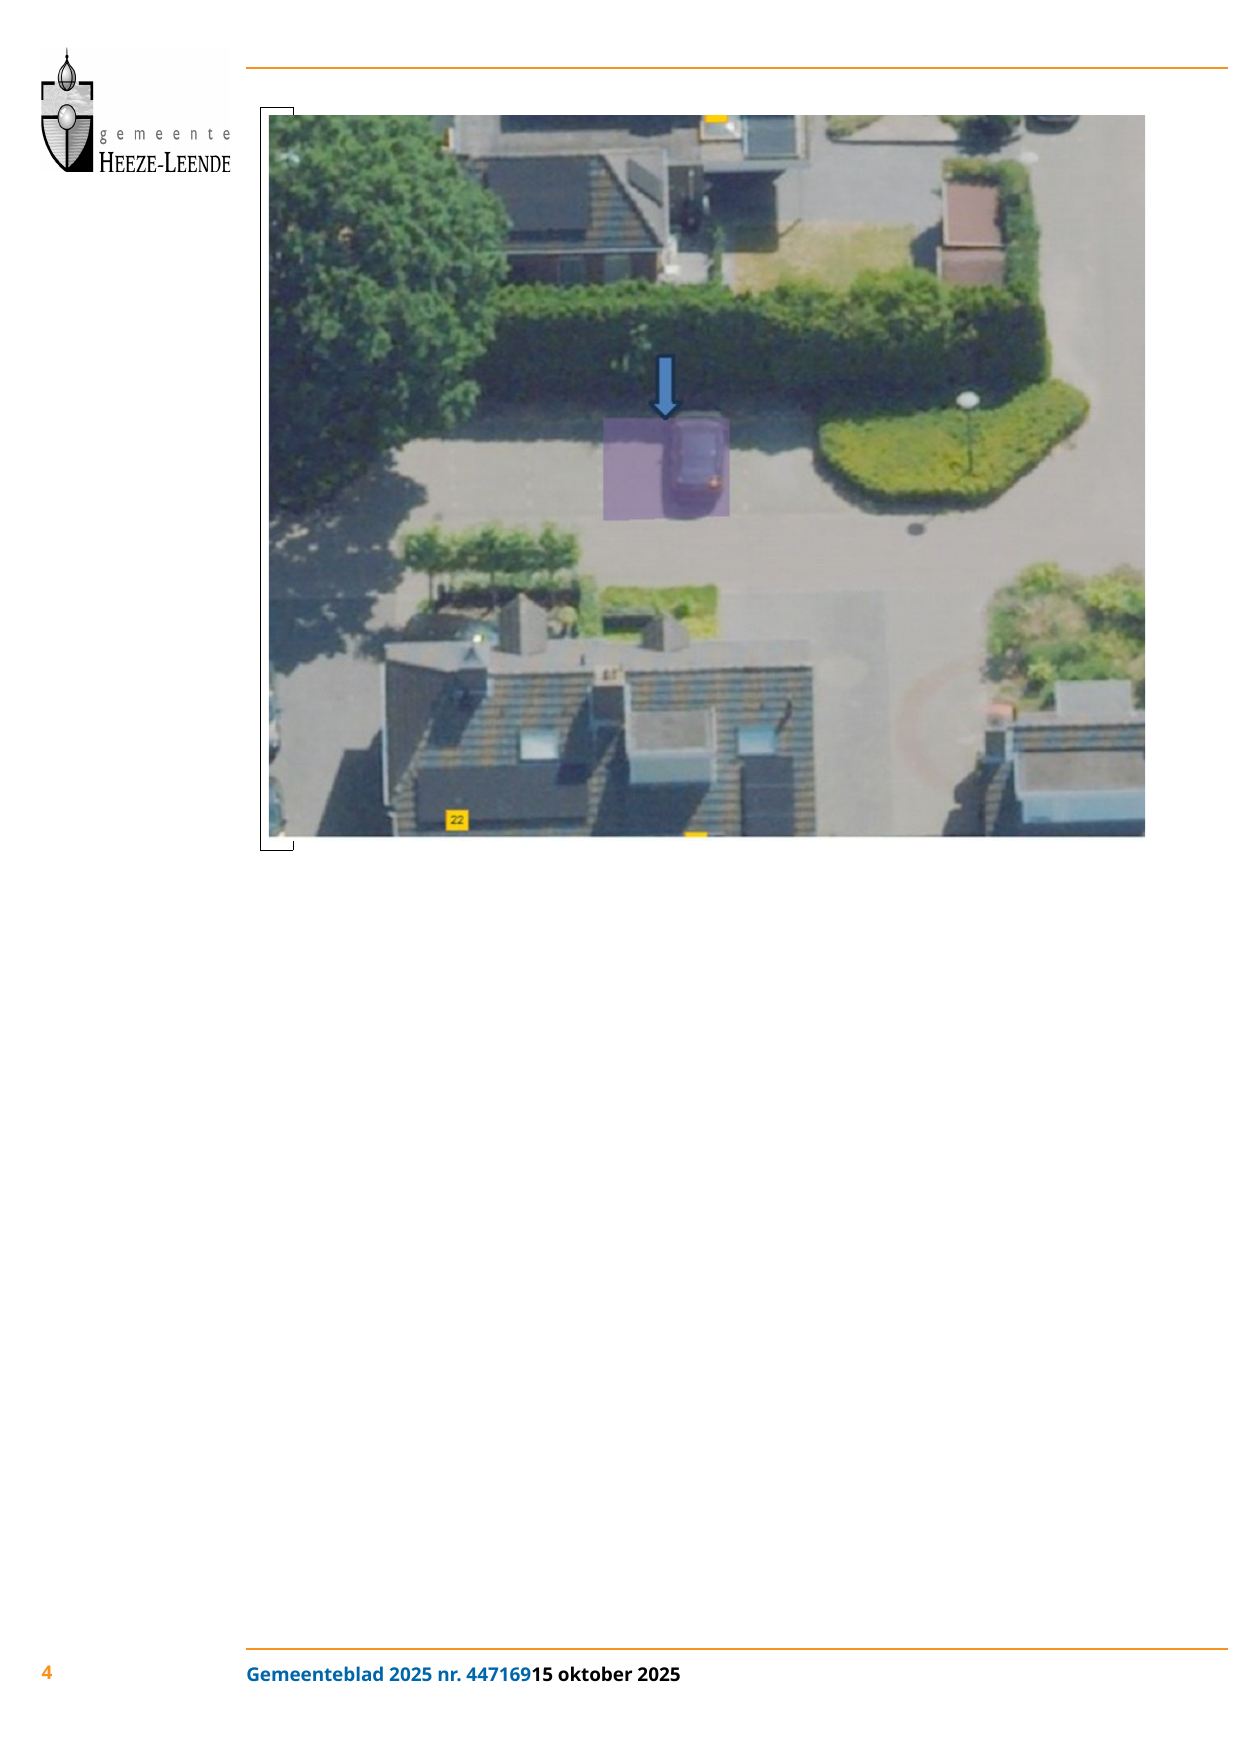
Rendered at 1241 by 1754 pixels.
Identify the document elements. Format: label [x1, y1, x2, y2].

picture [268, 115, 1146, 841]
picture [41, 47, 231, 172]
